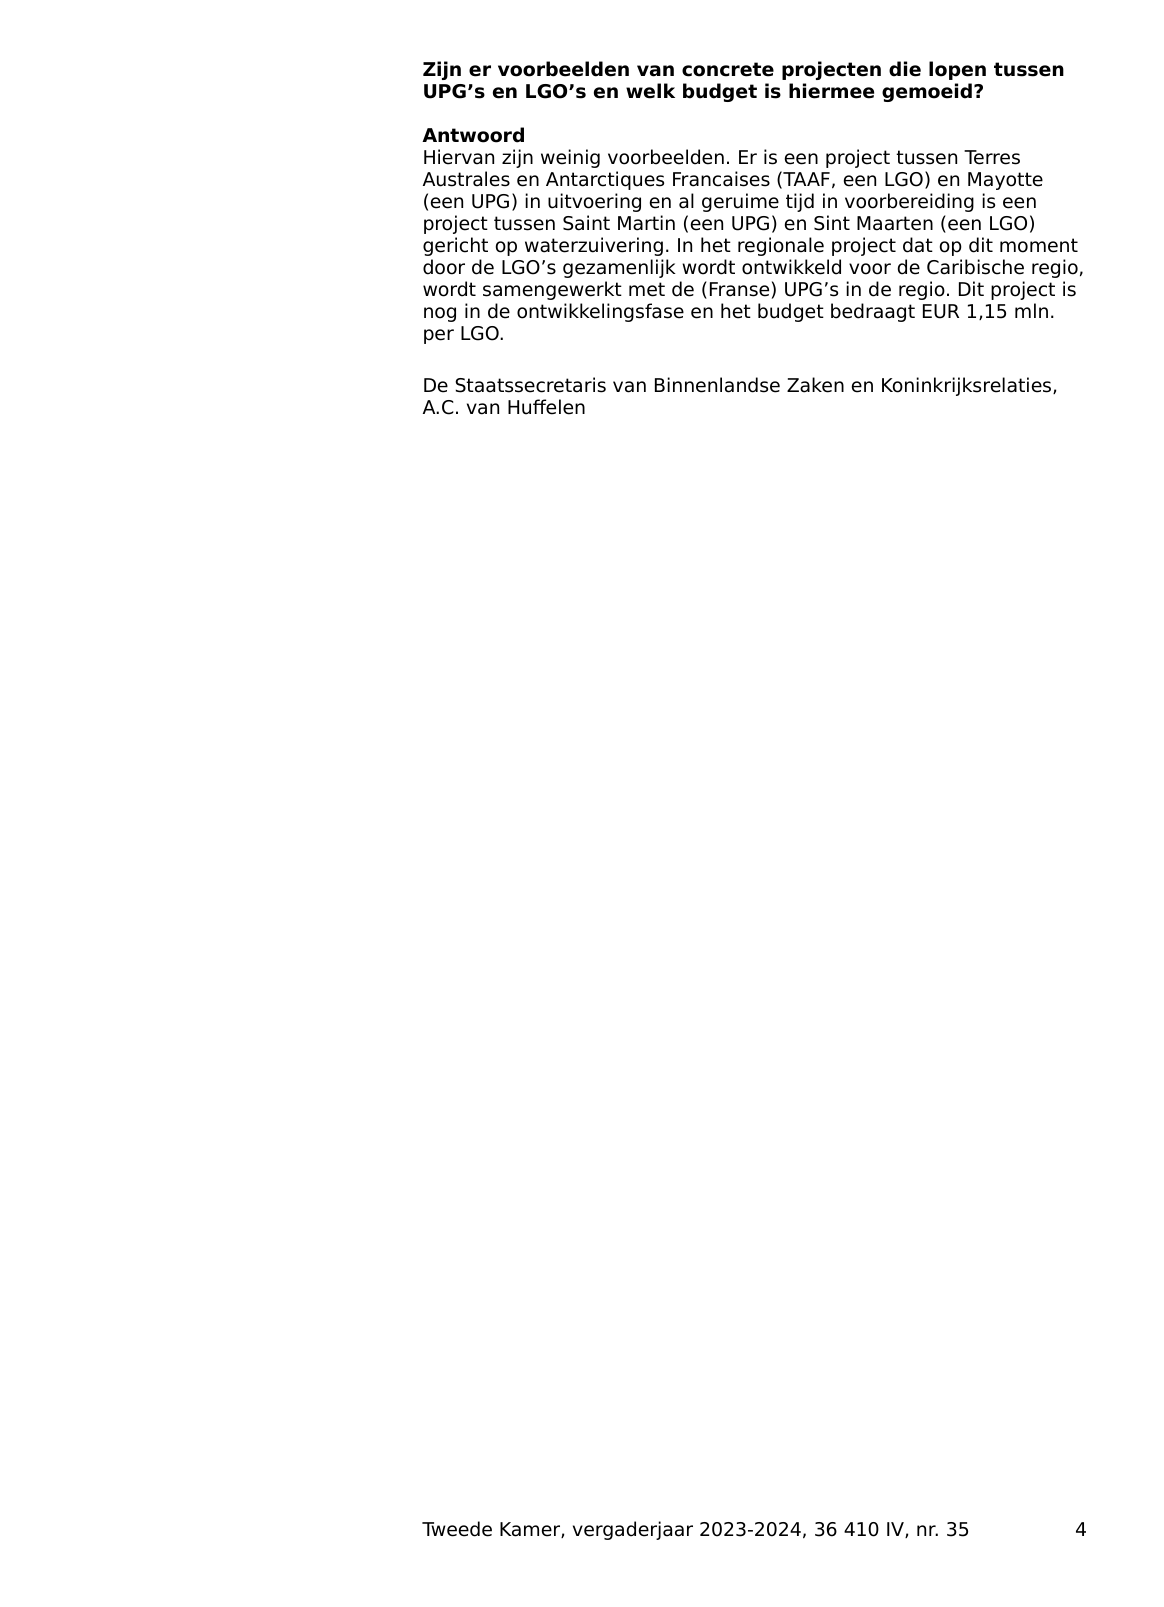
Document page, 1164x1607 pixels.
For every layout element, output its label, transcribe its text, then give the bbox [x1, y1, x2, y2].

text Antwoord [422, 125, 1087, 147]
text Zijn er voorbeelden van concrete projecten die lopen tussen UPG’s en LGO’s en welk budget is hiermee gemoeid? [422, 59, 1087, 103]
text Hiervan zijn weinig voorbeelden. Er is een project tussen Terres Australes en Antarctiques Francaises (TAAF, een LGO) en Mayotte (een UPG) in uitvoering en al geruime tijd in voorbereiding is een project tussen Saint Martin (een UPG) en Sint Maarten (een LGO) gericht op waterzuivering. In het regionale project dat op dit moment door de LGO’s gezamenlijk wordt ontwikkeld voor de Caribische regio, wordt samengewerkt met de (Franse) UPG’s in de regio. Dit project is nog in de ontwikkelingsfase en het budget bedraagt EUR 1,15 mln. per LGO. [422, 147, 1087, 345]
text De Staatssecretaris van Binnenlandse Zaken en Koninkrijksrelaties, A.C. van Huffelen [422, 375, 1087, 419]
